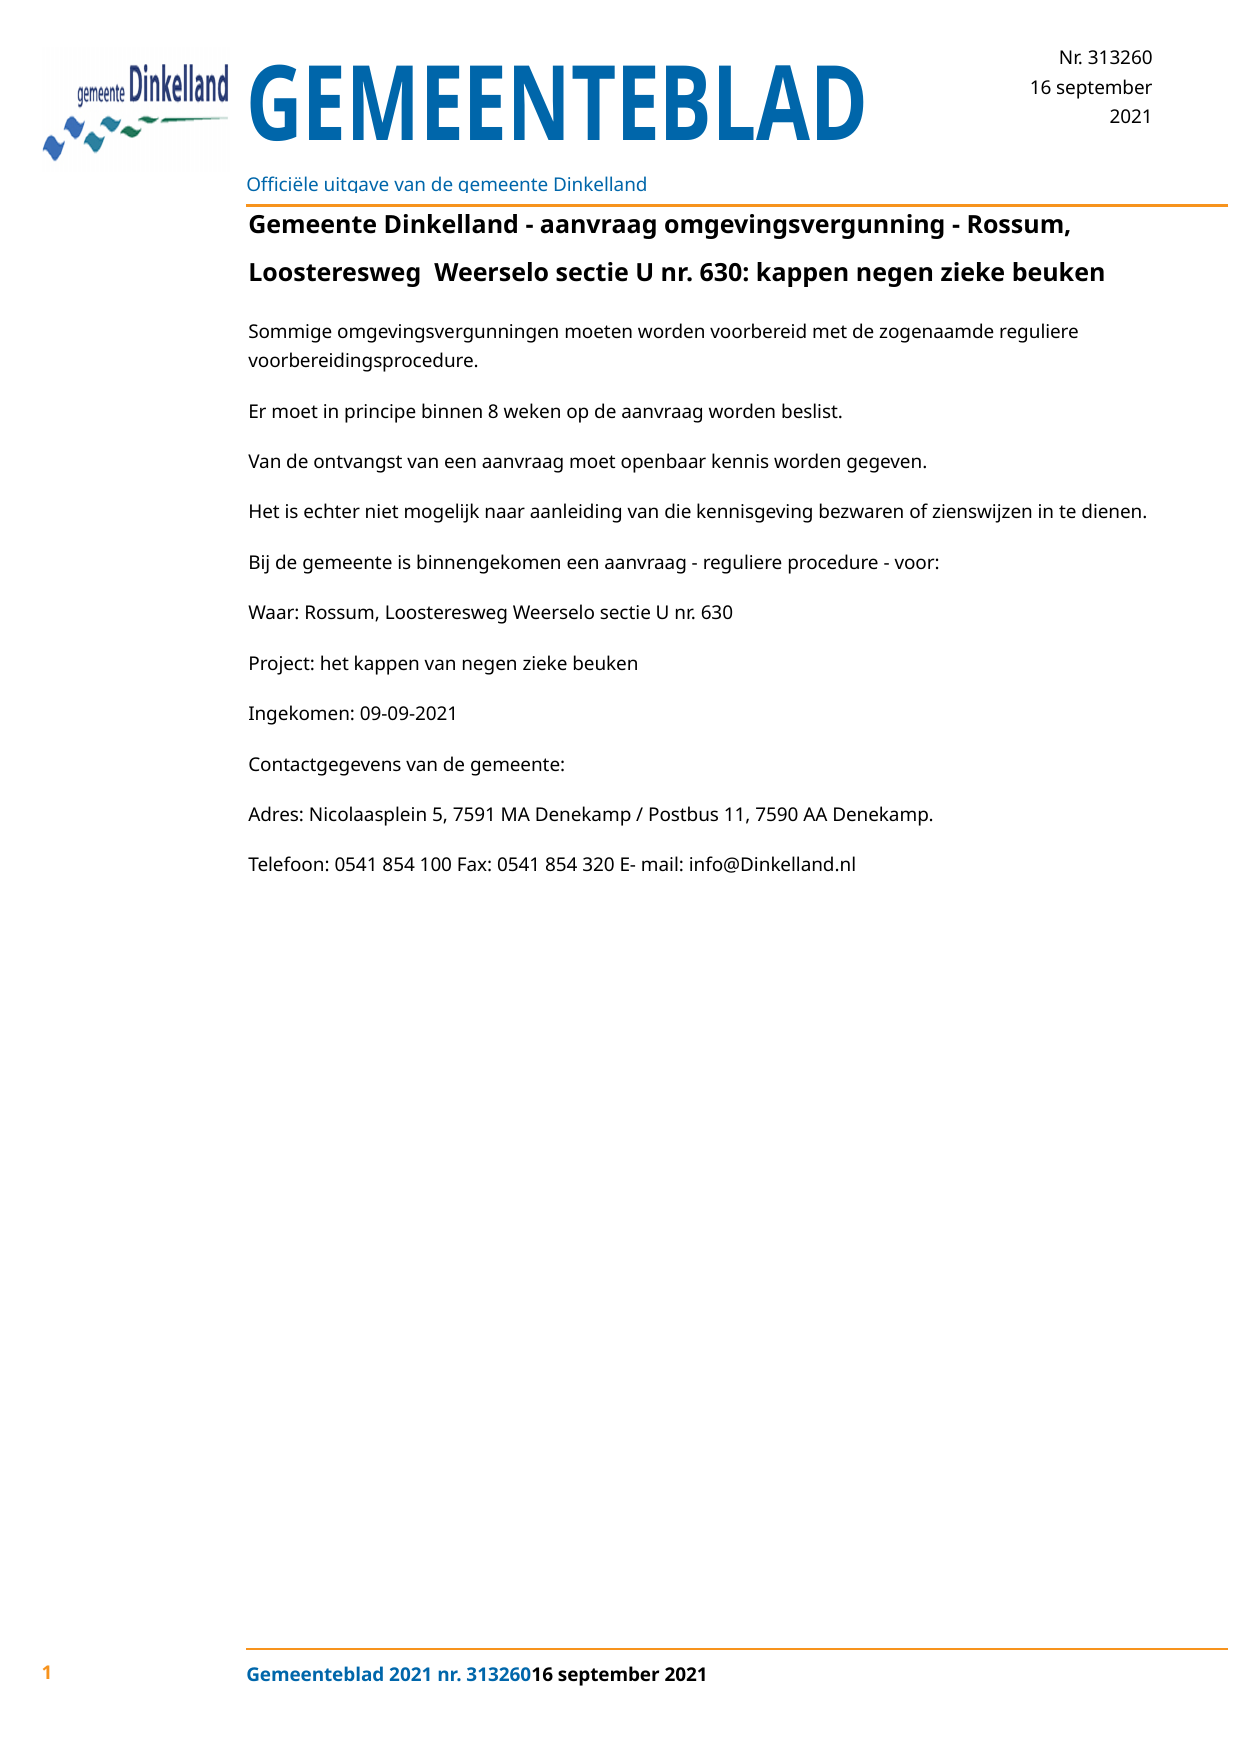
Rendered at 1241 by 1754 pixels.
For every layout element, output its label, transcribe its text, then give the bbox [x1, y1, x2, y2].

text Er moet in principe binnen 8 weken op de aanvraag worden beslist. [248, 398, 1152, 424]
text Sommige omgevingsvergunningen moeten worden voorbereid met de zogenaamde reguliere voorbereidingsprocedure. [248, 318, 1152, 373]
text Gemeente Dinkelland - aanvraag omgevingsvergunning - Rossum, Loosteresweg Weerselo sectie U nr. 630: kappen negen zieke beuken [248, 207, 1152, 288]
text Van de ontvangst van een aanvraag moet openbaar kennis worden gegeven. [248, 448, 1152, 474]
text Project: het kappen van negen zieke beuken [248, 650, 1152, 676]
text Waar: Rossum, Loosteresweg Weerselo sectie U nr. 630 [248, 599, 1152, 625]
text Bij de gemeente is binnengekomen een aanvraag - reguliere procedure - voor: [248, 549, 1152, 575]
text Contactgegevens van de gemeente: [248, 751, 1152, 777]
text Adres: Nicolaasplein 5, 7591 MA Denekamp / Postbus 11, 7590 AA Denekamp. [248, 801, 1152, 827]
text Het is echter niet mogelijk naar aanleiding van die kennisgeving bezwaren of zienswijzen in te dienen. [248, 499, 1152, 524]
text Ingekomen: 09-09-2021 [248, 700, 1152, 726]
picture [41, 47, 231, 172]
text Telefoon: 0541 854 100 Fax: 0541 854 320 E- mail: info@Dinkelland.nl [248, 852, 1152, 877]
